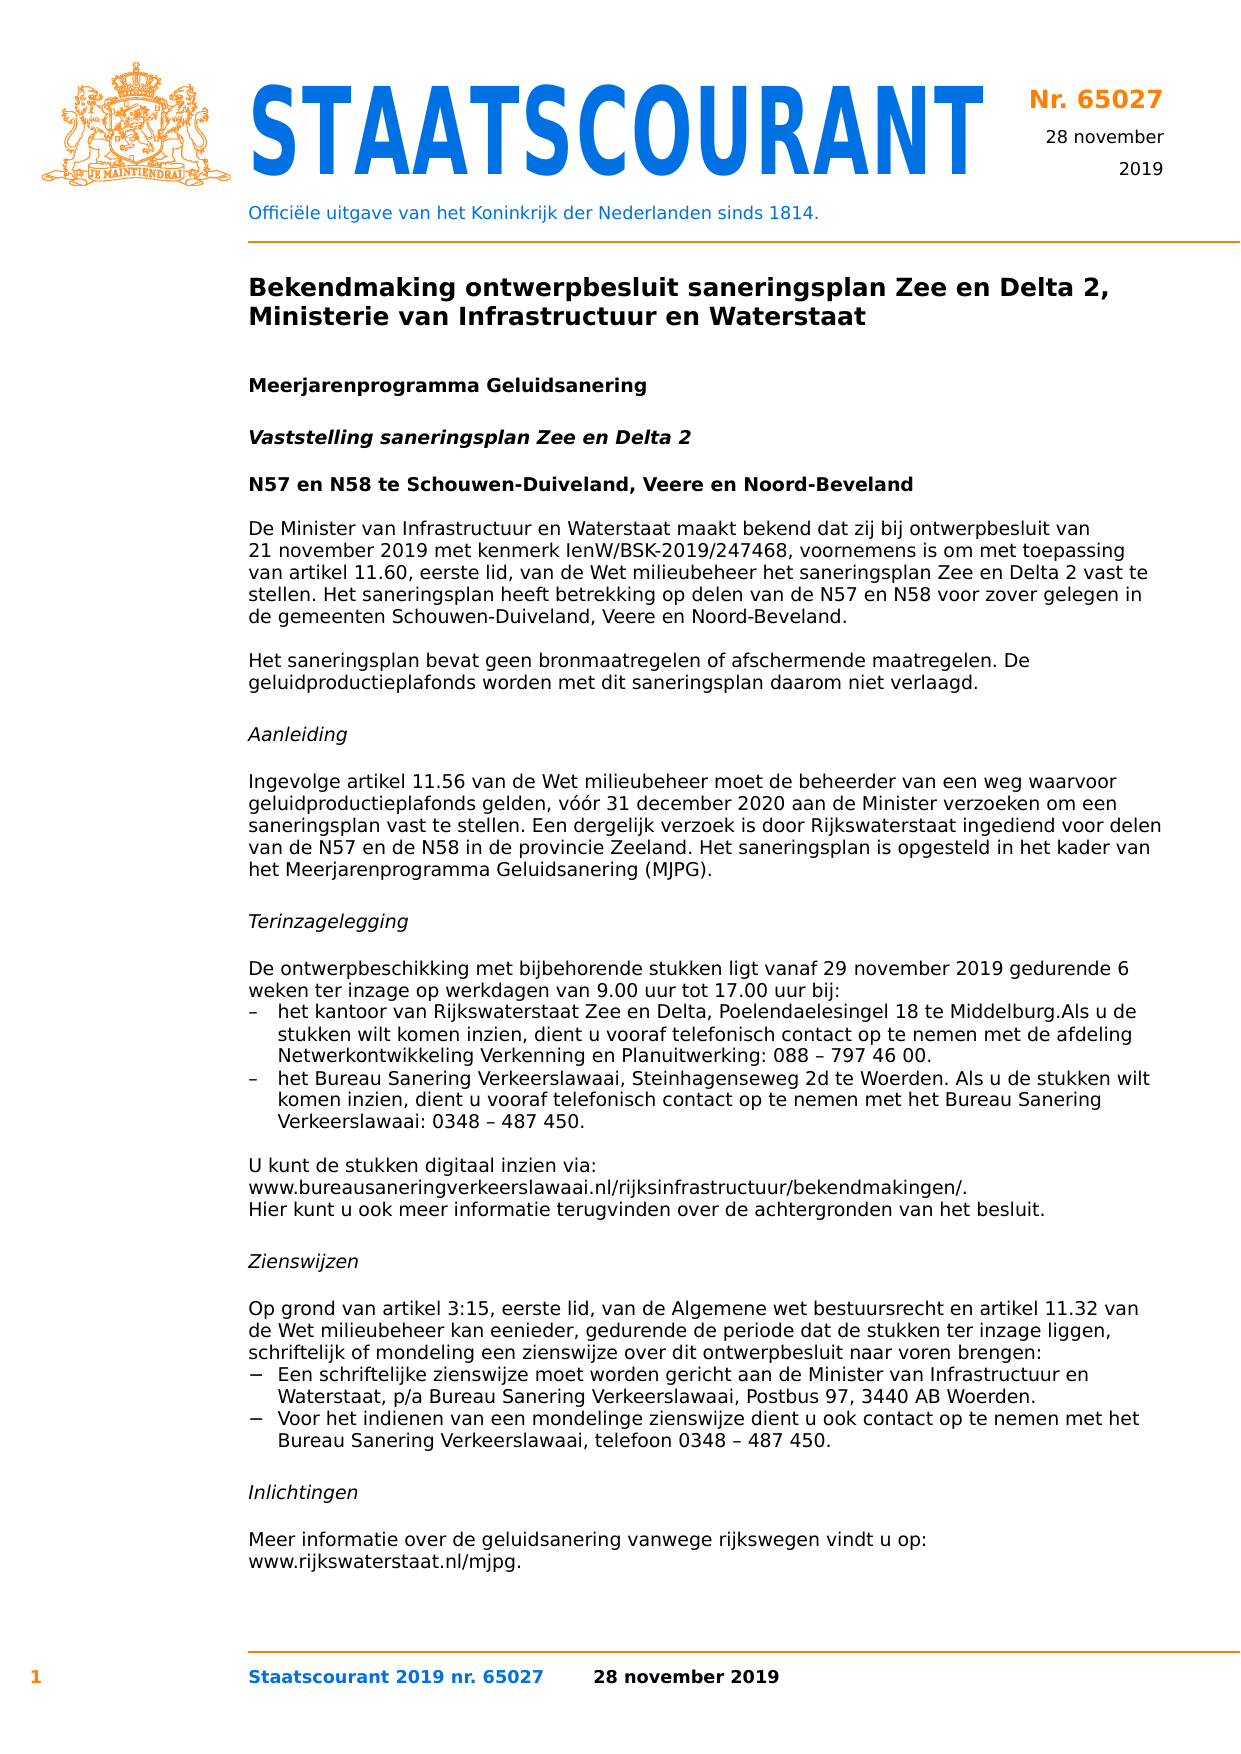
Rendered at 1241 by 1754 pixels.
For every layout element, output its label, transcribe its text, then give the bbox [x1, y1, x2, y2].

text – het Bureau Sanering Verkeerslawaai, Steinhagenseweg 2d te Woerden. Als u de stukken wilt komen inzien, dient u vooraf telefonisch contact op te nemen met het Bureau Sanering Verkeerslawaai: 0348 – 487 450. [248, 1067, 1163, 1133]
text N57 en N58 te Schouwen-Duiveland, Veere en Noord-Beveland [248, 474, 1163, 496]
subtitle Terinzagelegging [248, 911, 1163, 932]
subtitle Inlichtingen [248, 1482, 1163, 1504]
text U kunt de stukken digitaal inzien via: www.bureausaneringverkeerslawaai.nl/rijksinfrastructuur/bekendmakingen/. [248, 1155, 1163, 1199]
table_cell 28 november [998, 121, 1240, 153]
text De Minister van Infrastructuur en Waterstaat maakt bekend dat zij bij ontwerpbesluit van 21 november 2019 met kenmerk IenW/BSK-2019/247468, voornemens is om met toepassing van artikel 11.60, eerste lid, van de Wet milieubeheer het saneringsplan Zee en Delta 2 vast te stellen. Het saneringsplan heeft betrekking op delen van de N57 en N58 voor zover gelegen in de gemeenten Schouwen-Duiveland, Veere en Noord-Beveland. [248, 518, 1163, 628]
table_cell Officiële uitgave van het Koninkrijk der Nederlanden sinds 1814. [248, 203, 1240, 241]
subtitle Meerjarenprogramma Geluidsanering [248, 375, 1163, 397]
text Meer informatie over de geluidsanering vanwege rijkswegen vindt u op: www.rijkswaterstaat.nl/mjpg. [248, 1529, 1163, 1573]
text De ontwerpbeschikking met bijbehorende stukken ligt vanaf 29 november 2019 gedurende 6 weken ter inzage op werkdagen van 9.00 uur tot 17.00 uur bij: [248, 957, 1163, 1001]
picture [41, 62, 231, 186]
subtitle Aanleiding [248, 724, 1163, 746]
table_cell 2019 [998, 153, 1240, 203]
text – het kantoor van Rijkswaterstaat Zee en Delta, Poelendaelesingel 18 te Middelburg.Als u de stukken wilt komen inzien, dient u vooraf telefonisch contact op te nemen met de afdeling Netwerkontwikkeling Verkenning en Planuitwerking: 088 – 797 46 00. [248, 1001, 1163, 1067]
table_header [25, 62, 248, 241]
table_header STAATSCOURANT [248, 62, 998, 203]
text − Een schriftelijke zienswijze moet worden gericht aan de Minister van Infrastructuur en Waterstaat, p/a Bureau Sanering Verkeerslawaai, Postbus 97, 3440 AB Woerden. [248, 1364, 1163, 1408]
subtitle Zienswijzen [248, 1251, 1163, 1273]
text Hier kunt u ook meer informatie terugvinden over de achtergronden van het besluit. [248, 1199, 1163, 1221]
text − Voor het indienen van een mondelinge zienswijze dient u ook contact op te nemen met het Bureau Sanering Verkeerslawaai, telefoon 0348 – 487 450. [248, 1408, 1163, 1452]
subtitle Vaststelling saneringsplan Zee en Delta 2 [248, 427, 1163, 449]
subtitle Bekendmaking ontwerpbesluit saneringsplan Zee en Delta 2, Ministerie van Infrastructuur en Waterstaat [248, 273, 1163, 331]
table_header Nr. 65027 [998, 62, 1240, 121]
text Ingevolge artikel 11.56 van de Wet milieubeheer moet de beheerder van een weg waarvoor geluidproductieplafonds gelden, vóór 31 december 2020 aan de Minister verzoeken om een saneringsplan vast te stellen. Een dergelijk verzoek is door Rijkswaterstaat ingediend voor delen van de N57 en de N58 in de provincie Zeeland. Het saneringsplan is opgesteld in het kader van het Meerjarenprogramma Geluidsanering (MJPG). [248, 771, 1163, 881]
text Op grond van artikel 3:15, eerste lid, van de Algemene wet bestuursrecht en artikel 11.32 van de Wet milieubeheer kan eenieder, gedurende de periode dat de stukken ter inzage liggen, schriftelijk of mondeling een zienswijze over dit ontwerpbesluit naar voren brengen: [248, 1298, 1163, 1364]
text Het saneringsplan bevat geen bronmaatregelen of afschermende maatregelen. De geluidproductieplafonds worden met dit saneringsplan daarom niet verlaagd. [248, 650, 1163, 694]
